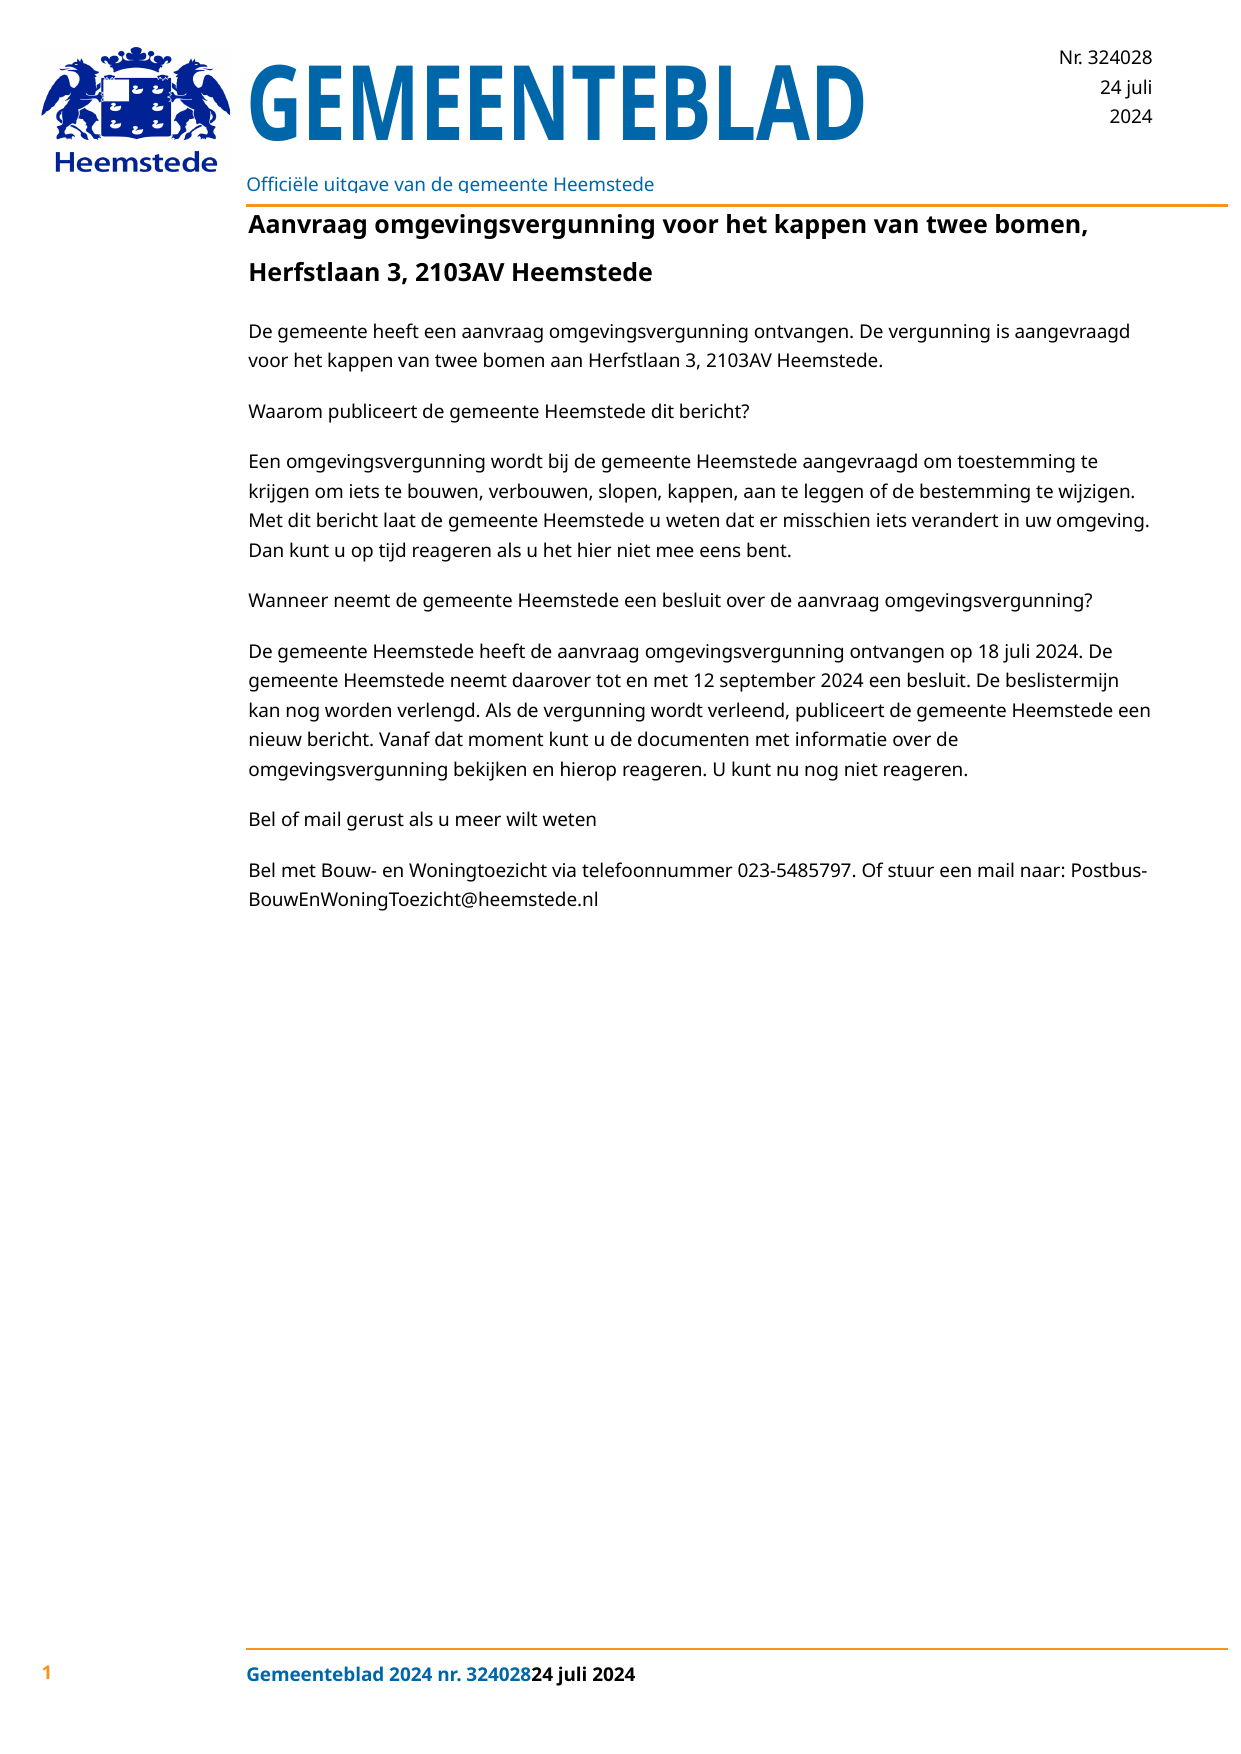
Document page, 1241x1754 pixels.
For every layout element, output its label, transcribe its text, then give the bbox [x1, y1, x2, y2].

text De gemeente Heemstede heeft de aanvraag omgevingsvergunning ontvangen op 18 juli 2024. De gemeente Heemstede neemt daarover tot en met 12 september 2024 een besluit. De beslistermijn kan nog worden verlengd. Als de vergunning wordt verleend, publiceert de gemeente Heemstede een nieuw bericht. Vanaf dat moment kunt u de documenten met informatie over de omgevingsvergunning bekijken en hierop reageren. U kunt nu nog niet reageren. [248, 638, 1152, 782]
text Een omgevingsvergunning wordt bij de gemeente Heemstede aangevraagd om toestemming te krijgen om iets te bouwen, verbouwen, slopen, kappen, aan te leggen of de bestemming te wijzigen. Met dit bericht laat de gemeente Heemstede u weten dat er misschien iets verandert in uw omgeving. Dan kunt u op tijd reageren als u het hier niet mee eens bent. [248, 448, 1152, 563]
text Aanvraag omgevingsvergunning voor het kappen van twee bomen, Herfstlaan 3, 2103AV Heemstede [248, 207, 1152, 288]
picture [41, 47, 231, 172]
text Bel met Bouw- en Woningtoezicht via telefoonnummer 023-5485797. Of stuur een mail naar: Postbus-BouwEnWoningToezicht@heemstede.nl [248, 857, 1152, 912]
text Wanneer neemt de gemeente Heemstede een besluit over de aanvraag omgevingsvergunning? [248, 587, 1152, 613]
text Waarom publiceert de gemeente Heemstede dit bericht? [248, 398, 1152, 424]
text De gemeente heeft een aanvraag omgevingsvergunning ontvangen. De vergunning is aangevraagd voor het kappen van twee bomen aan Herfstlaan 3, 2103AV Heemstede. [248, 318, 1152, 373]
text Bel of mail gerust als u meer wilt weten [248, 807, 1152, 832]
